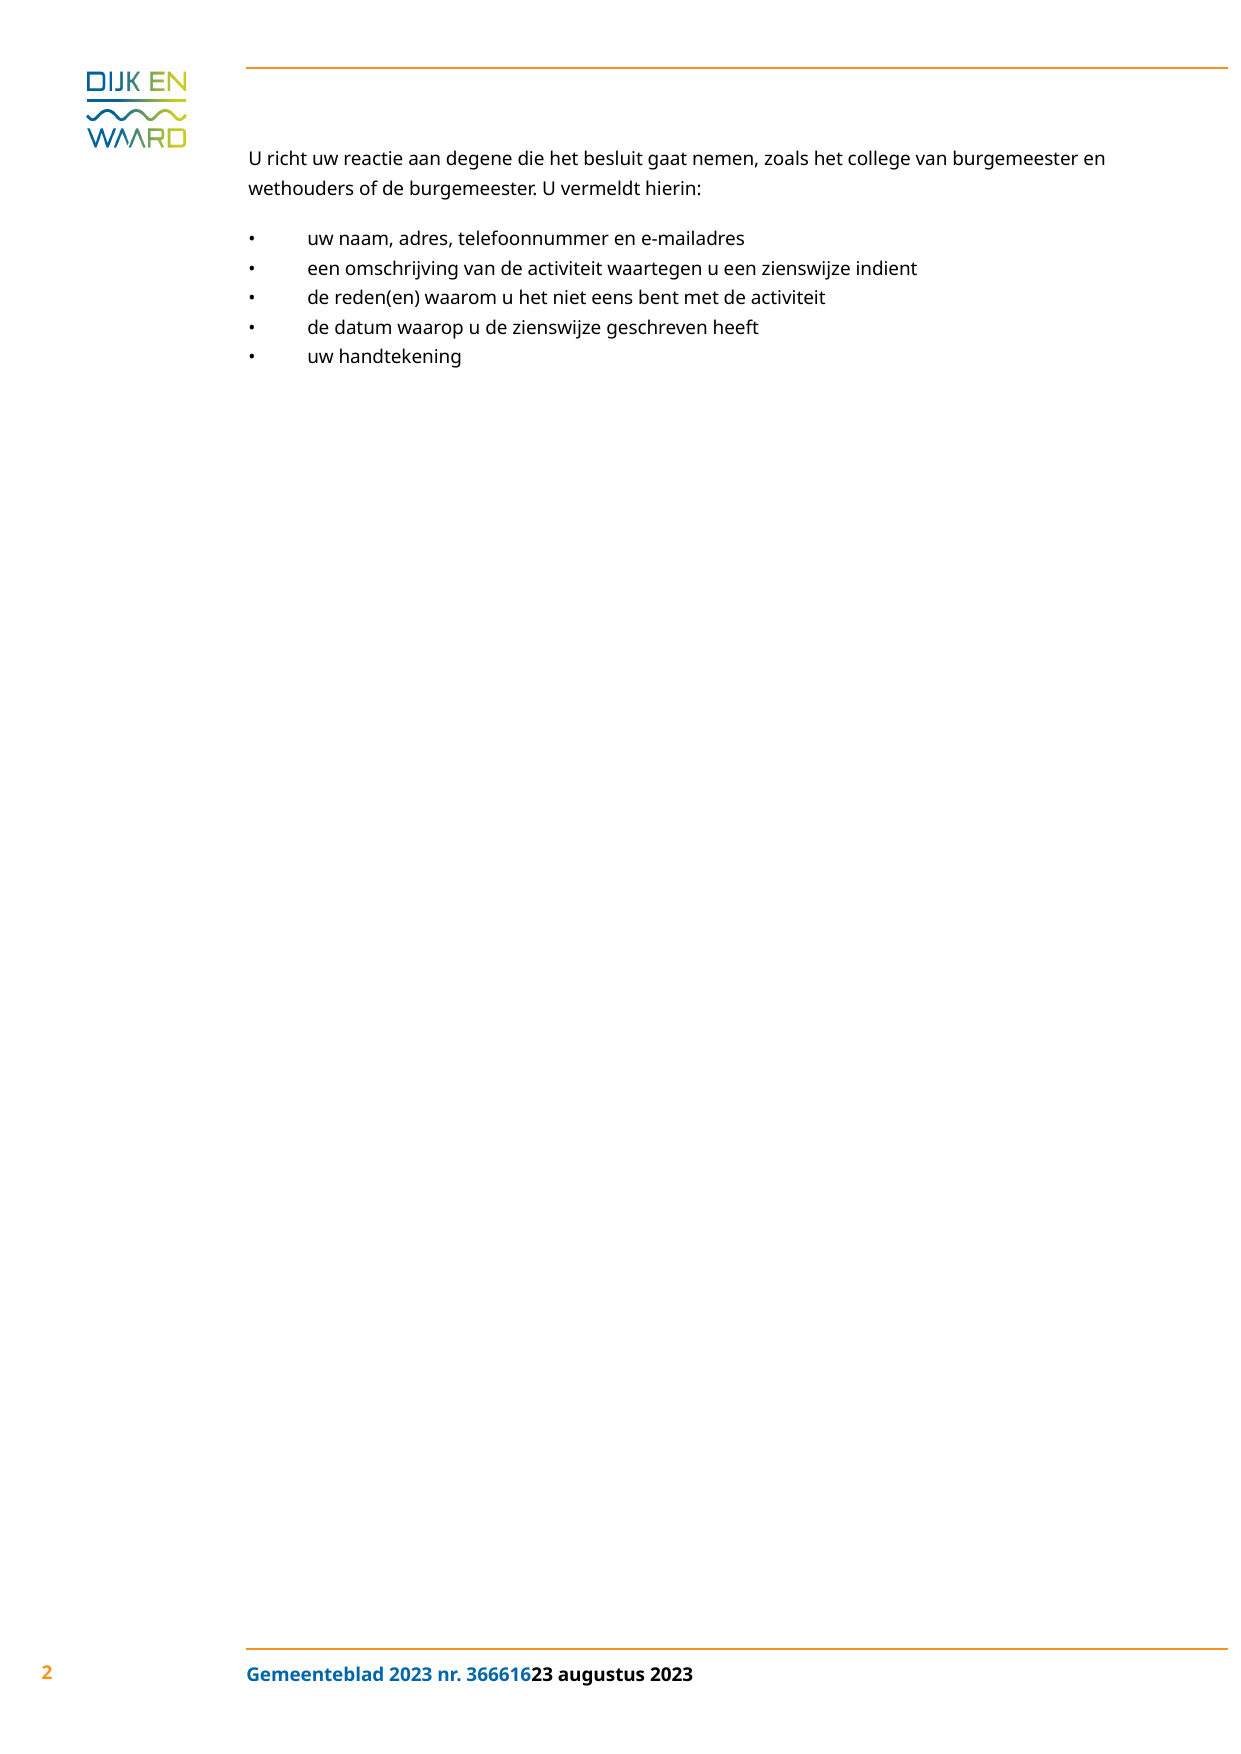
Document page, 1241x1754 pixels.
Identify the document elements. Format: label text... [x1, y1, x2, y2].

list uw naam, adres, telefoonnummer en e-mailadres [248, 225, 1152, 251]
text ﻿ [248, 474, 1152, 503]
list de reden(en) waarom u het niet eens bent met de activiteit [248, 284, 1152, 310]
text U richt uw reactie aan degene die het besluit gaat nemen, zoals het college van burgemeester en wethouders of de burgemeester. U vermeldt hierin: [248, 145, 1152, 201]
list de datum waarop u de zienswijze geschreven heeft [248, 314, 1152, 340]
picture [41, 47, 231, 172]
list een omschrijving van de activiteit waartegen u een zienswijze indient [248, 255, 1152, 281]
list uw handtekening [248, 343, 1152, 369]
